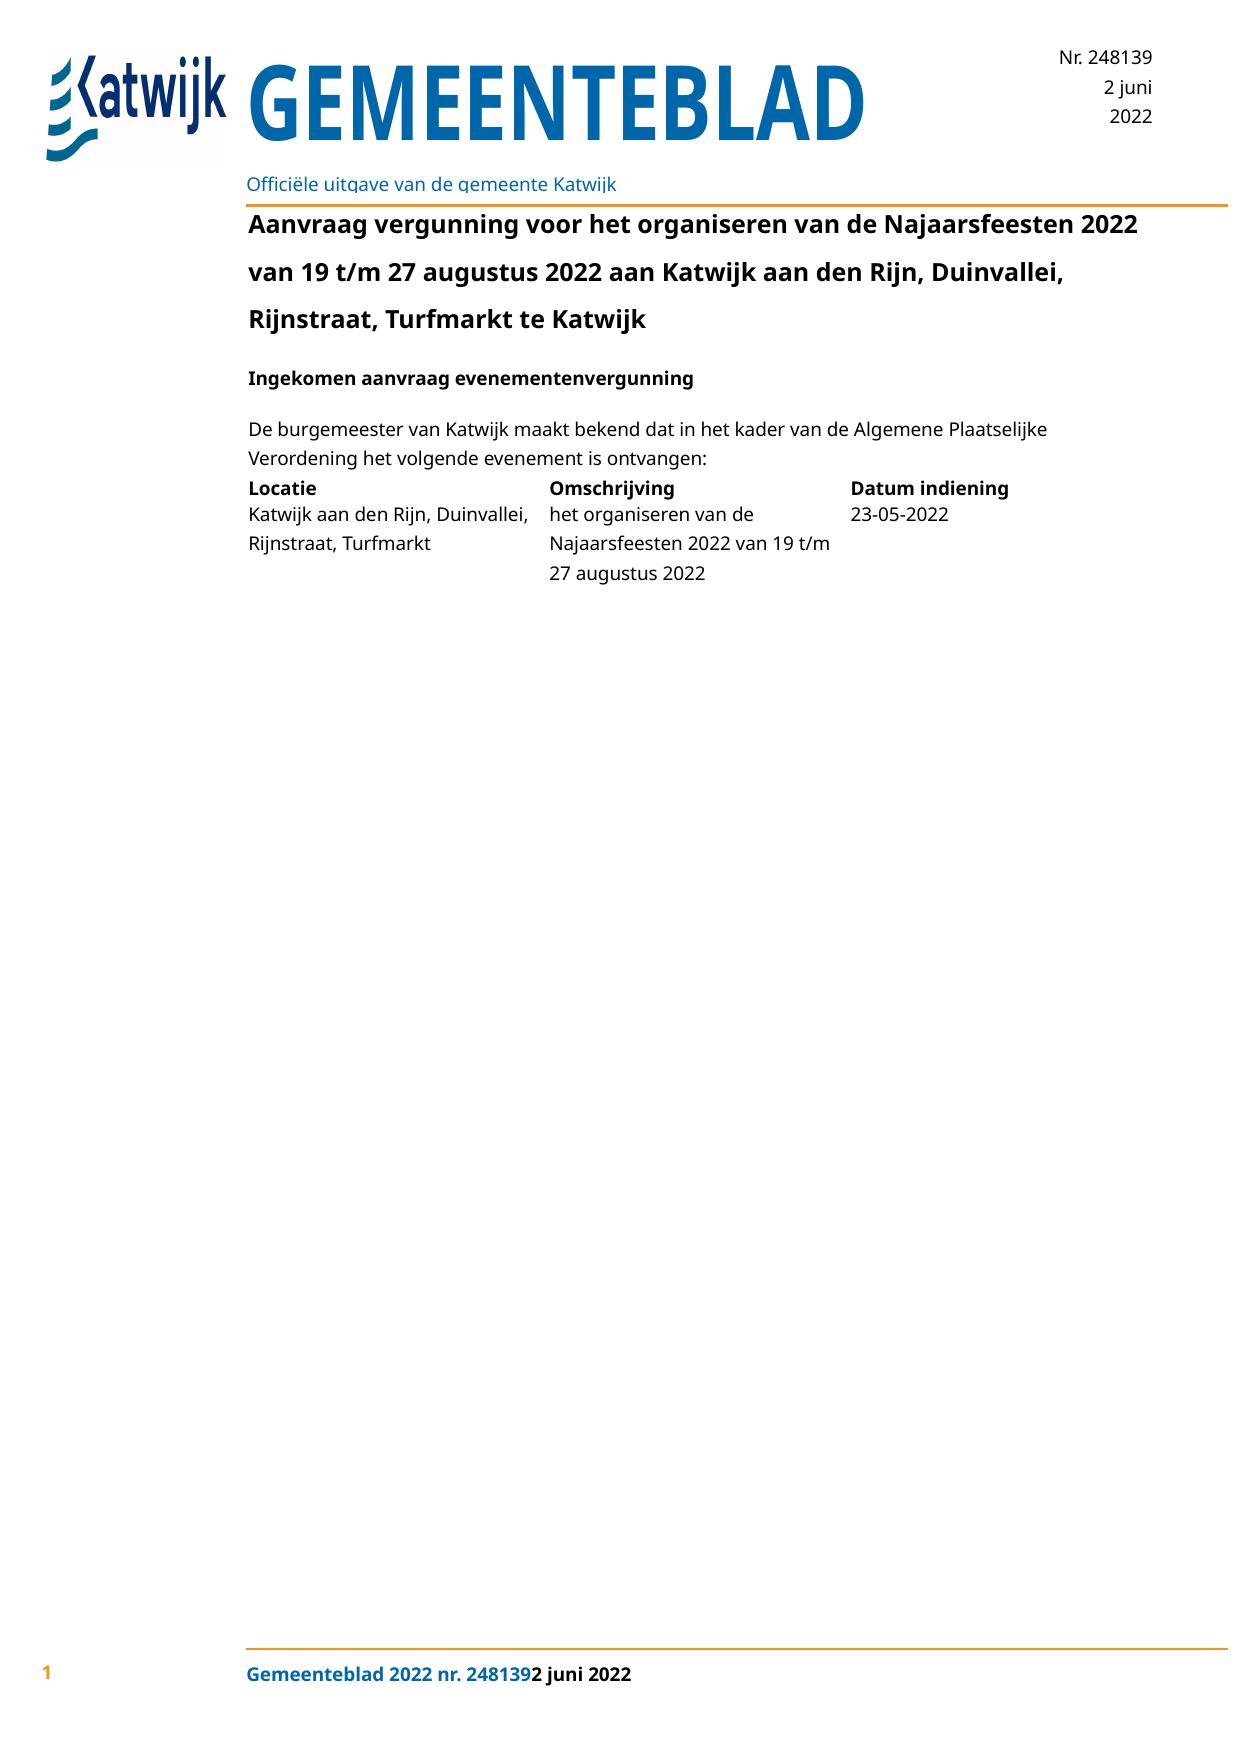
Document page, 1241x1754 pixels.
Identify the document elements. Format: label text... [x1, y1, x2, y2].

table_header Datum indiening [850, 475, 1152, 501]
text Ingekomen aanvraag evenementenvergunning [248, 366, 1152, 391]
text De burgemeester van Katwijk maakt bekend dat in het kader van de Algemene Plaatselijke Verordening het volgende evenement is ontvangen: [248, 416, 1152, 471]
table_cell 23-05-2022 [850, 501, 1152, 586]
picture [41, 47, 231, 172]
table_cell het organiseren van de Najaarsfeesten 2022 van 19 t/m 27 augustus 2022 [549, 501, 850, 586]
table_cell Katwijk aan den Rijn, Duinvallei, Rijnstraat, Turfmarkt [248, 501, 549, 586]
table_header Locatie [248, 475, 549, 501]
text Aanvraag vergunning voor het organiseren van de Najaarsfeesten 2022 van 19 t/m 27 augustus 2022 aan Katwijk aan den Rijn, Duinvallei, Rijnstraat, Turfmarkt te Katwijk [248, 207, 1152, 336]
table_header Omschrijving [549, 475, 850, 501]
